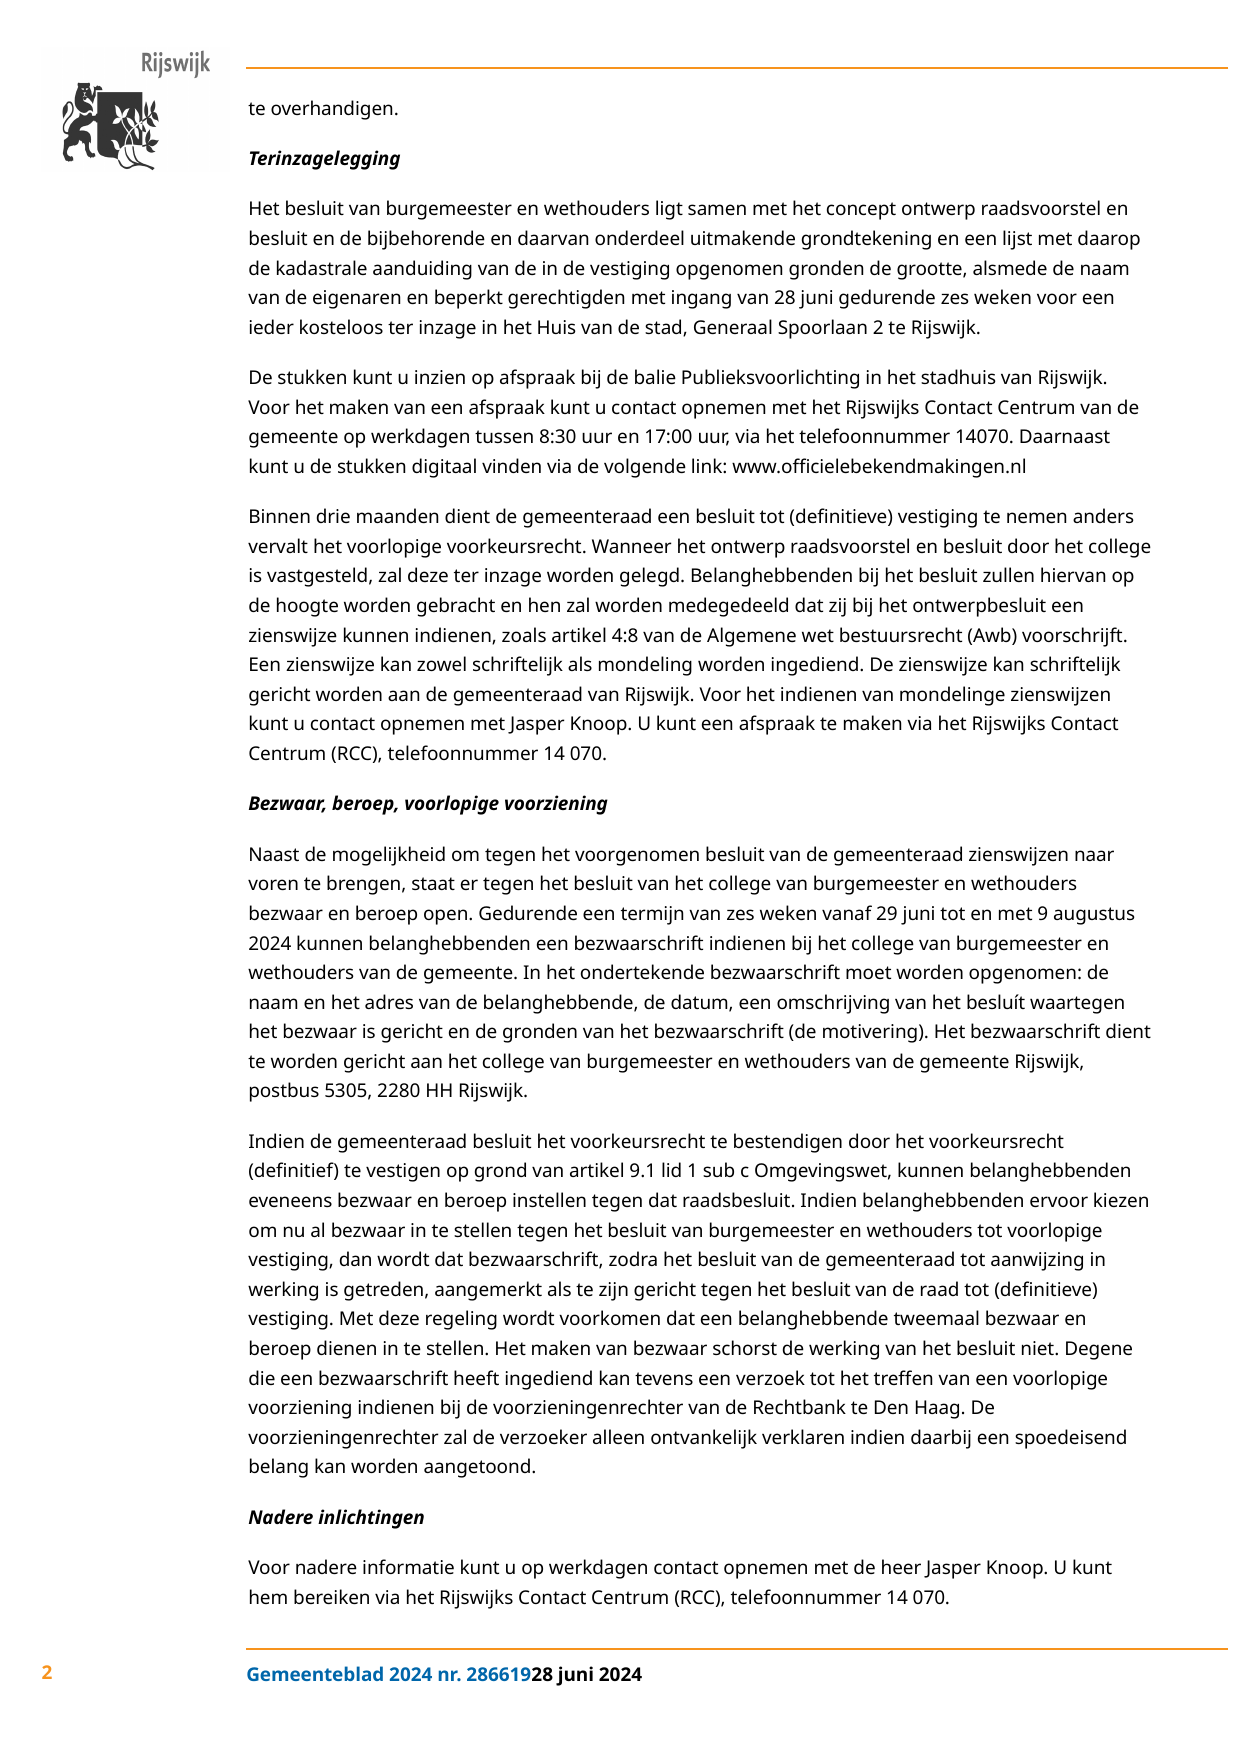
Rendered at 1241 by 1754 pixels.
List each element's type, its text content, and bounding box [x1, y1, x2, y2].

text Het besluit van burgemeester en wethouders ligt samen met het concept ontwerp raadsvoorstel en besluit en de bijbehorende en daarvan onderdeel uitmakende grondtekening en een lijst met daarop de kadastrale aanduiding van de in de vestiging opgenomen gronden de grootte, alsmede de naam van de eigenaren en beperkt gerechtigden met ingang van 28 juni gedurende zes weken voor een ieder kosteloos ter inzage in het Huis van de stad, Generaal Spoorlaan 2 te Rijswijk. [248, 196, 1152, 340]
picture [41, 47, 231, 172]
text De stukken kunt u inzien op afspraak bij de balie Publieksvoorlichting in het stadhuis van Rijswijk. Voor het maken van een afspraak kunt u contact opnemen met het Rijswijks Contact Centrum van de gemeente op werkdagen tussen 8:30 uur en 17:00 uur, via het telefoonnummer 14070. Daarnaast kunt u de stukken digitaal vinden via de volgende link: www.officielebekendmakingen.nl [248, 364, 1152, 479]
text Naast de mogelijkheid om tegen het voorgenomen besluit van de gemeenteraad zienswijzen naar voren te brengen, staat er tegen het besluit van het college van burgemeester en wethouders bezwaar en beroep open. Gedurende een termijn van zes weken vanaf 29 juni tot en met 9 augustus 2024 kunnen belanghebbenden een bezwaarschrift indienen bij het college van burgemeester en wethouders van de gemeente. In het ondertekende bezwaarschrift moet worden opgenomen: de naam en het adres van de belanghebbende, de datum, een omschrijving van het besluít waartegen het bezwaar is gericht en de gronden van het bezwaarschrift (de motivering). Het bezwaarschrift dient te worden gericht aan het college van burgemeester en wethouders van de gemeente Rijswijk, postbus 5305, 2280 HH Rijswijk. [248, 841, 1152, 1103]
text Bezwaar, beroep, voorlopige voorziening [248, 791, 1152, 816]
text te overhandigen. [248, 95, 1152, 121]
text Nadere inlichtingen [248, 1504, 1152, 1530]
text Indien de gemeenteraad besluit het voorkeursrecht te bestendigen door het voorkeursrecht (definitief) te vestigen op grond van artikel 9.1 lid 1 sub c Omgevingswet, kunnen belanghebbenden eveneens bezwaar en beroep instellen tegen dat raadsbesluit. Indien belanghebbenden ervoor kiezen om nu al bezwaar in te stellen tegen het besluit van burgemeester en wethouders tot voorlopige vestiging, dan wordt dat bezwaarschrift, zodra het besluit van de gemeenteraad tot aanwijzing in werking is getreden, aangemerkt als te zijn gericht tegen het besluit van de raad tot (definitieve) vestiging. Met deze regeling wordt voorkomen dat een belanghebbende tweemaal bezwaar en beroep dienen in te stellen. Het maken van bezwaar schorst de werking van het besluit niet. Degene die een bezwaarschrift heeft ingediend kan tevens een verzoek tot het treffen van een voorlopige voorziening indienen bij de voorzieningenrechter van de Rechtbank te Den Haag. De voorzieningenrechter zal de verzoeker alleen ontvankelijk verklaren indien daarbij een spoedeisend belang kan worden aangetoond. [248, 1128, 1152, 1479]
text Voor nadere informatie kunt u op werkdagen contact opnemen met de heer Jasper Knoop. U kunt hem bereiken via het Rijswijks Contact Centrum (RCC), telefoonnummer 14 070. [248, 1554, 1152, 1610]
text Binnen drie maanden dient de gemeenteraad een besluit tot (definitieve) vestiging te nemen anders vervalt het voorlopige voorkeursrecht. Wanneer het ontwerp raadsvoorstel en besluit door het college is vastgesteld, zal deze ter inzage worden gelegd. Belanghebbenden bij het besluit zullen hiervan op de hoogte worden gebracht en hen zal worden medegedeeld dat zij bij het ontwerpbesluit een zienswijze kunnen indienen, zoals artikel 4:8 van de Algemene wet bestuursrecht (Awb) voorschrijft. Een zienswijze kan zowel schriftelijk als mondeling worden ingediend. De zienswijze kan schriftelijk gericht worden aan de gemeenteraad van Rijswijk. Voor het indienen van mondelinge zienswijzen kunt u contact opnemen met Jasper Knoop. U kunt een afspraak te maken via het Rijswijks Contact Centrum (RCC), telefoonnummer 14 070. [248, 503, 1152, 766]
text Terinzagelegging [248, 145, 1152, 171]
